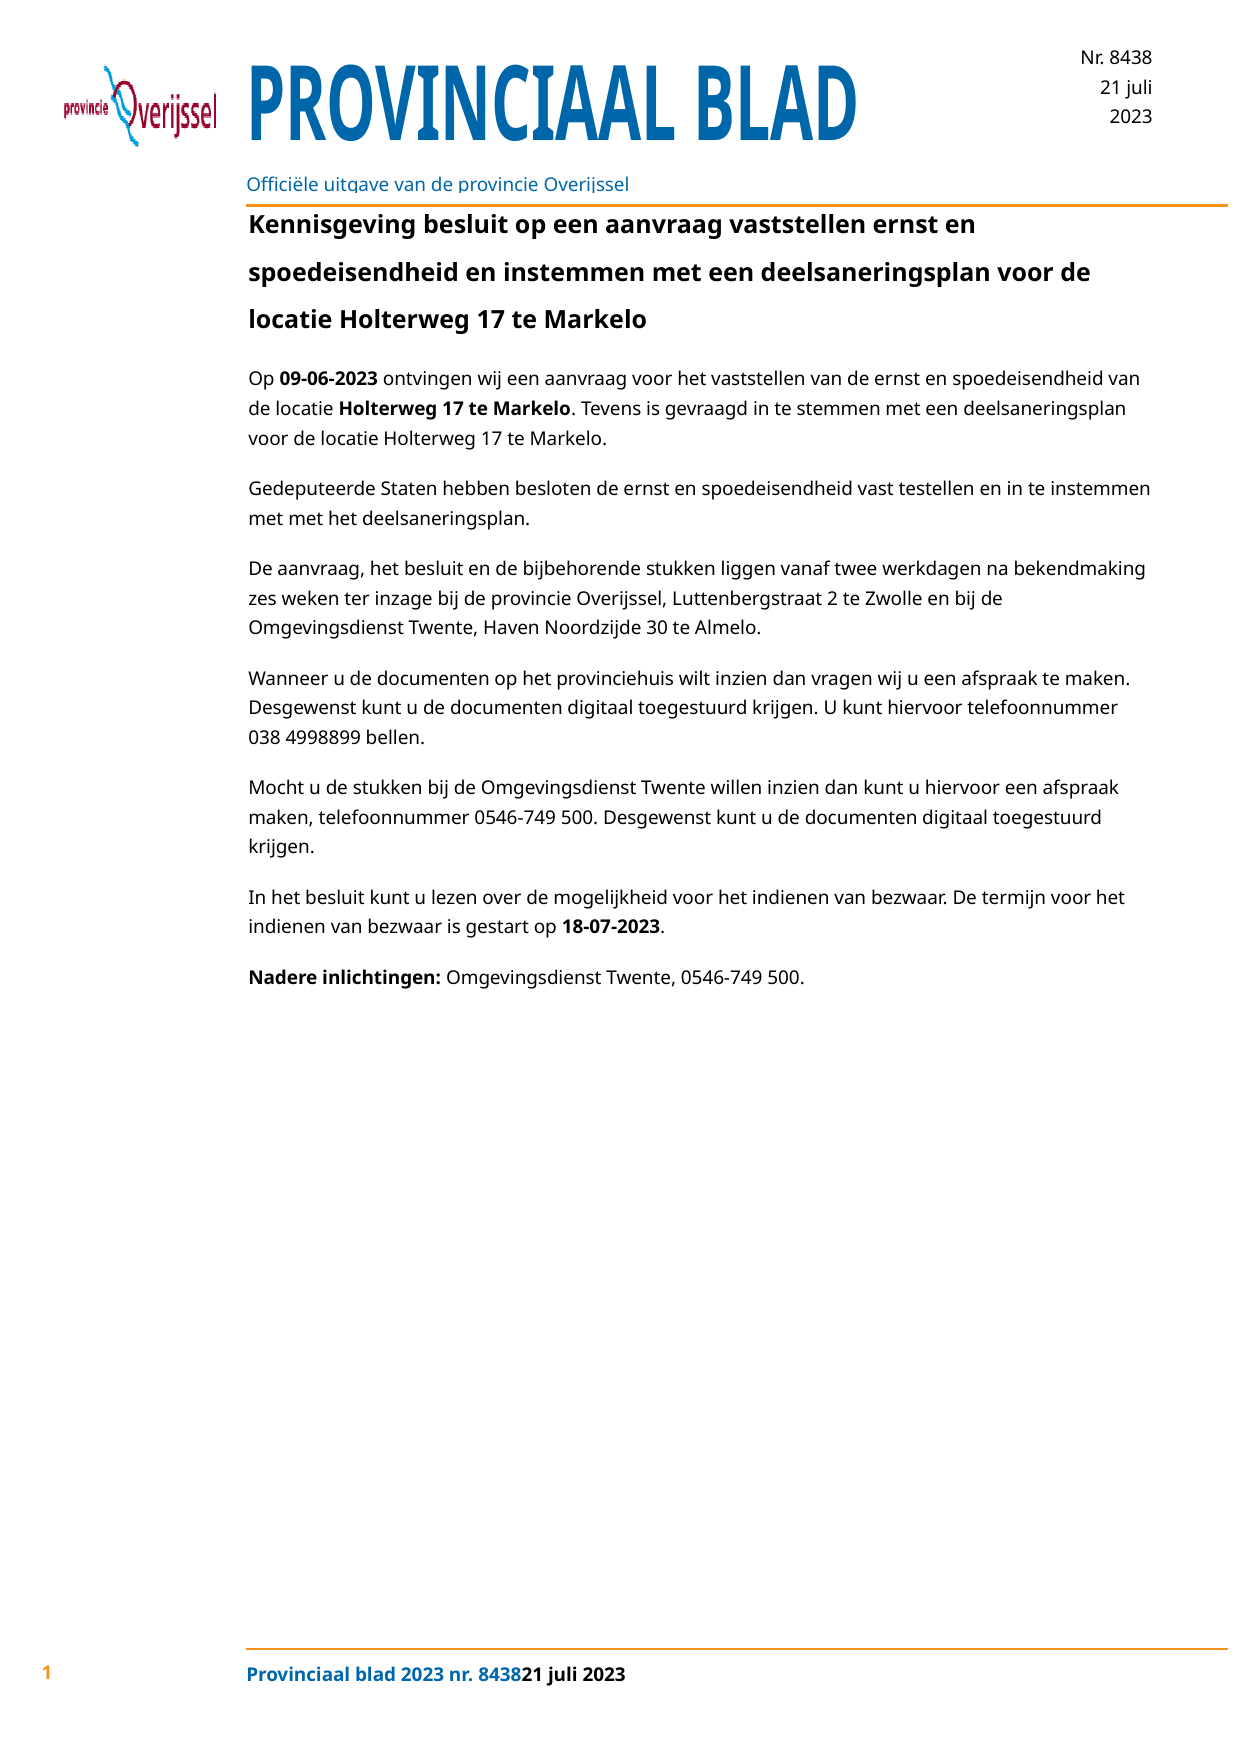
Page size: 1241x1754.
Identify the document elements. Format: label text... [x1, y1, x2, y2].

text Wanneer u de documenten op het provinciehuis wilt inzien dan vragen wij u een afspraak te maken. Desgewenst kunt u de documenten digitaal toegestuurd krijgen. U kunt hiervoor telefoonnummer 038 4998899 bellen. [248, 665, 1152, 749]
text Nadere inlichtingen: Omgevingsdienst Twente, 0546-749 500. [248, 964, 1152, 989]
text Kennisgeving besluit op een aanvraag vaststellen ernst en spoedeisendheid en instemmen met een deelsaneringsplan voor de locatie Holterweg 17 te Markelo [248, 207, 1152, 336]
text In het besluit kunt u lezen over de mogelijkheid voor het indienen van bezwaar. De termijn voor het indienen van bezwaar is gestart op 18-07-2023. [248, 884, 1152, 939]
picture [41, 47, 231, 172]
text De aanvraag, het besluit en de bijbehorende stukken liggen vanaf twee werkdagen na bekendmaking zes weken ter inzage bij de provincie Overijssel, Luttenbergstraat 2 te Zwolle en bij de Omgevingsdienst Twente, Haven Noordzijde 30 te Almelo. [248, 555, 1152, 640]
text Gedeputeerde Staten hebben besloten de ernst en spoedeisendheid vast testellen en in te instemmen met met het deelsaneringsplan. [248, 475, 1152, 530]
text Mocht u de stukken bij de Omgevingsdienst Twente willen inzien dan kunt u hiervoor een afspraak maken, telefoonnummer 0546-749 500. Desgewenst kunt u de documenten digitaal toegestuurd krijgen. [248, 774, 1152, 859]
text Op 09-06-2023 ontvingen wij een aanvraag voor het vaststellen van de ernst en spoedeisendheid van de locatie Holterweg 17 te Markelo. Tevens is gevraagd in te stemmen met een deelsaneringsplan voor de locatie Holterweg 17 te Markelo. [248, 366, 1152, 450]
